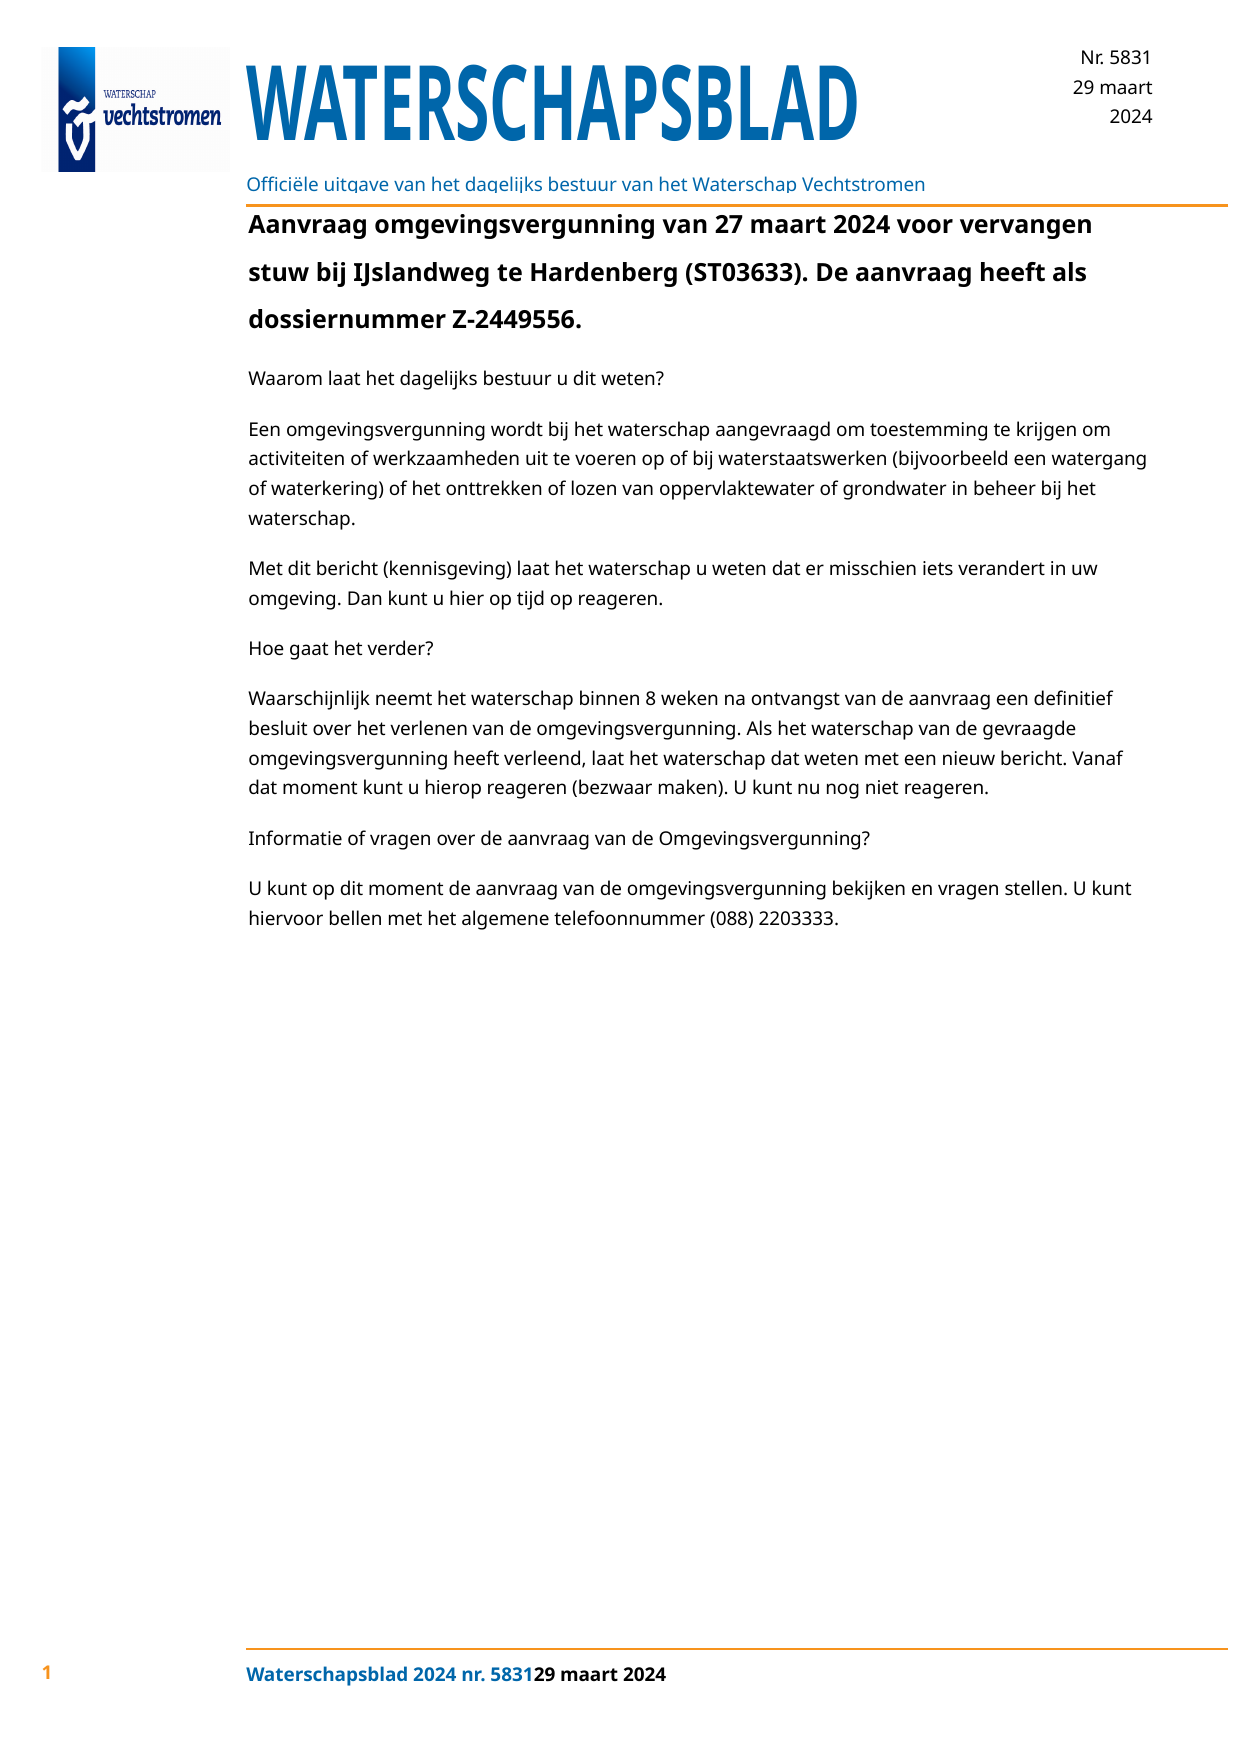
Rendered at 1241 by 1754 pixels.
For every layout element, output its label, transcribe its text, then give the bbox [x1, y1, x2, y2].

text Waarschijnlijk neemt het waterschap binnen 8 weken na ontvangst van de aanvraag een definitief besluit over het verlenen van de omgevingsvergunning. Als het waterschap van de gevraagde omgevingsvergunning heeft verleend, laat het waterschap dat weten met een nieuw bericht. Vanaf dat moment kunt u hierop reageren (bezwaar maken). U kunt nu nog niet reageren. [248, 686, 1152, 800]
text Aanvraag omgevingsvergunning van 27 maart 2024 voor vervangen stuw bij IJslandweg te Hardenberg (ST03633). De aanvraag heeft als dossiernummer Z-2449556. [248, 207, 1152, 336]
text U kunt op dit moment de aanvraag van de omgevingsvergunning bekijken en vragen stellen. U kunt hiervoor bellen met het algemene telefoonnummer (088) 2203333. [248, 875, 1152, 930]
text Met dit bericht (kennisgeving) laat het waterschap u weten dat er misschien iets verandert in uw omgeving. Dan kunt u hier op tijd op reageren. [248, 555, 1152, 610]
text Waarom laat het dagelijks bestuur u dit weten? [248, 366, 1152, 391]
text Hoe gaat het verder? [248, 635, 1152, 661]
text Informatie of vragen over de aanvraag van de Omgevingsvergunning? [248, 825, 1152, 850]
text Een omgevingsvergunning wordt bij het waterschap aangevraagd om toestemming te krijgen om activiteiten of werkzaamheden uit te voeren op of bij waterstaatswerken (bijvoorbeeld een watergang of waterkering) of het onttrekken of lozen van oppervlaktewater of grondwater in beheer bij het waterschap. [248, 416, 1152, 530]
picture [41, 47, 231, 172]
